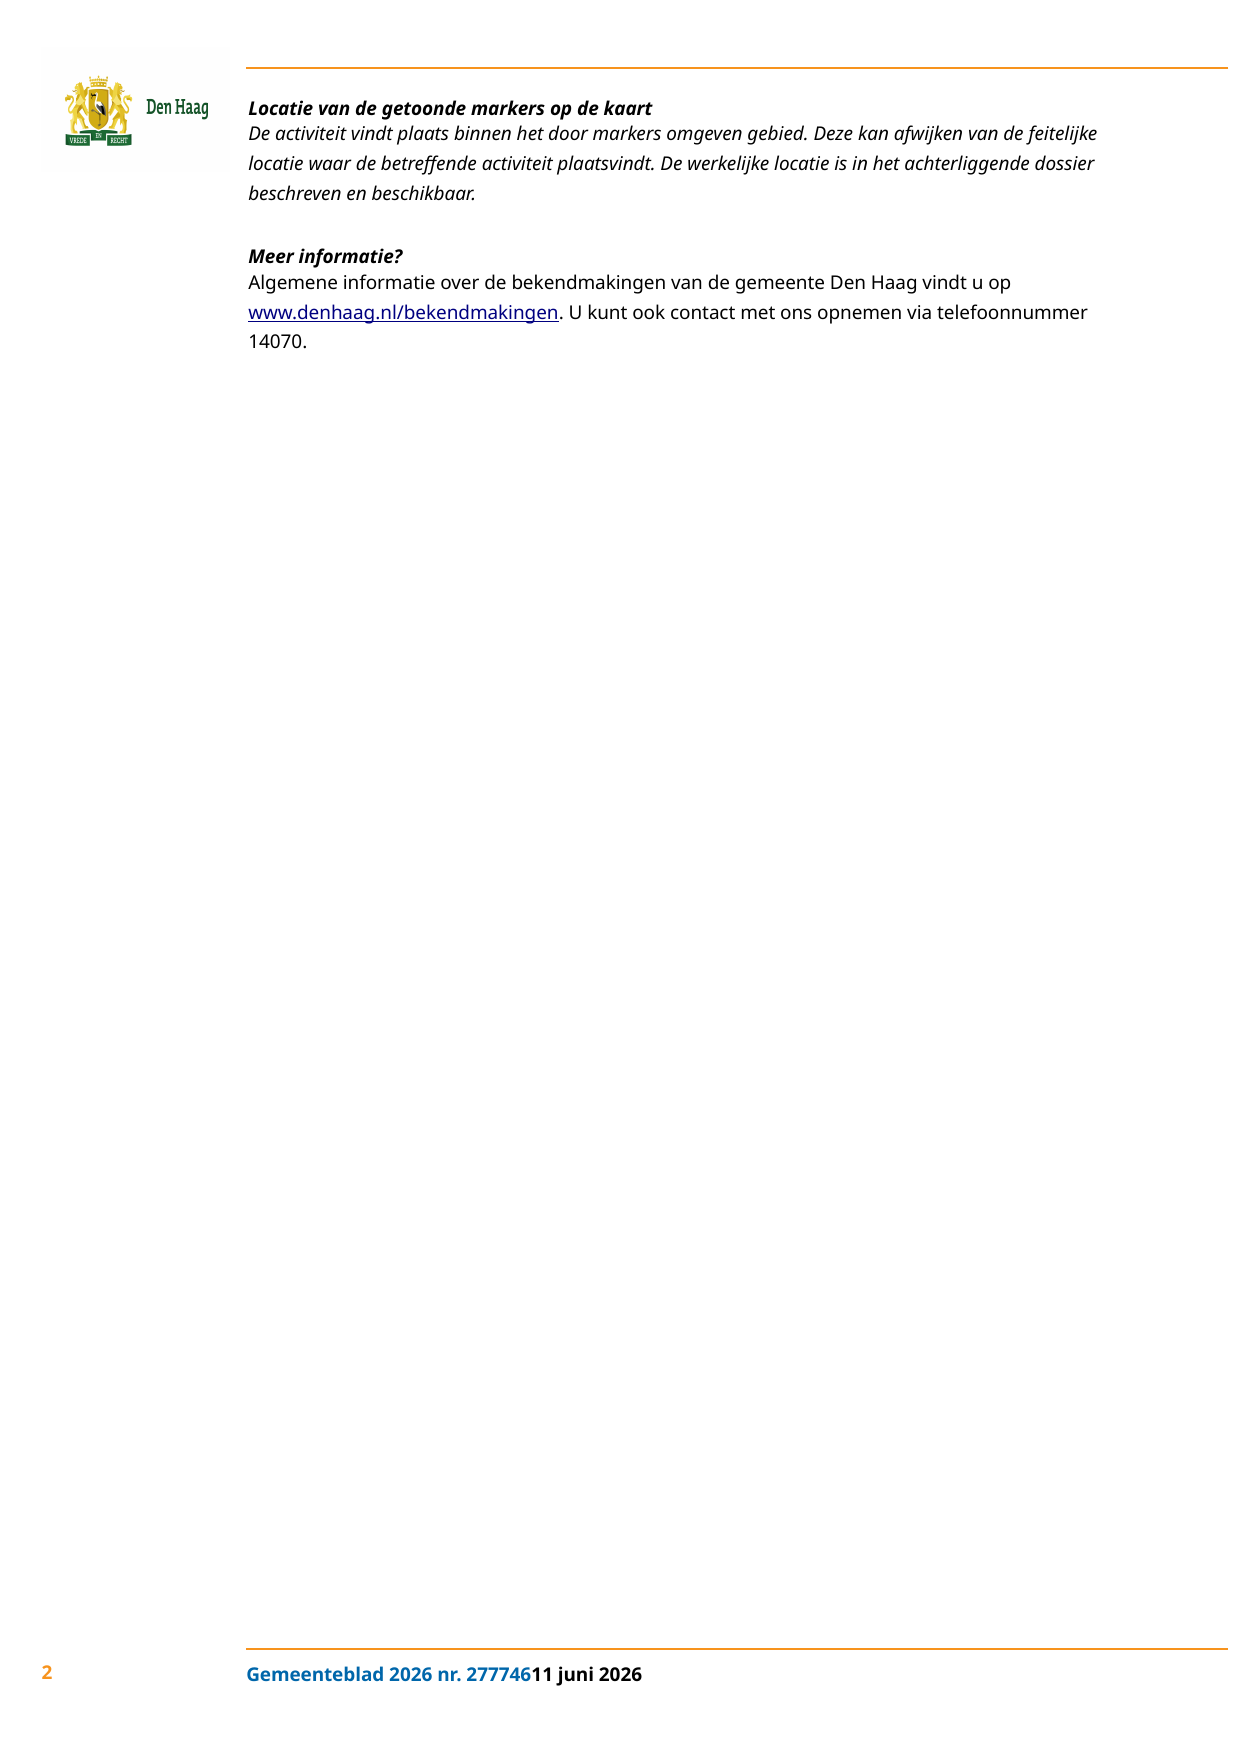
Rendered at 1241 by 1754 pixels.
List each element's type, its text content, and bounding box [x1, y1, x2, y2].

picture [41, 47, 231, 172]
text De activiteit vindt plaats binnen het door markers omgeven gebied. Deze kan afwijken van de feitelijke locatie waar de betreffende activiteit plaatsvindt. De werkelijke locatie is in het achterliggende dossier beschreven en beschikbaar. [248, 121, 1152, 205]
text Algemene informatie over de bekendmakingen van de gemeente Den Haag vindt u op www.denhaag.nl/bekendmakingen. U kunt ook contact met ons opnemen via telefoonnummer 14070. [248, 269, 1152, 354]
text Meer informatie? [248, 244, 1152, 269]
text Locatie van de getoonde markers op de kaart [248, 95, 1152, 121]
